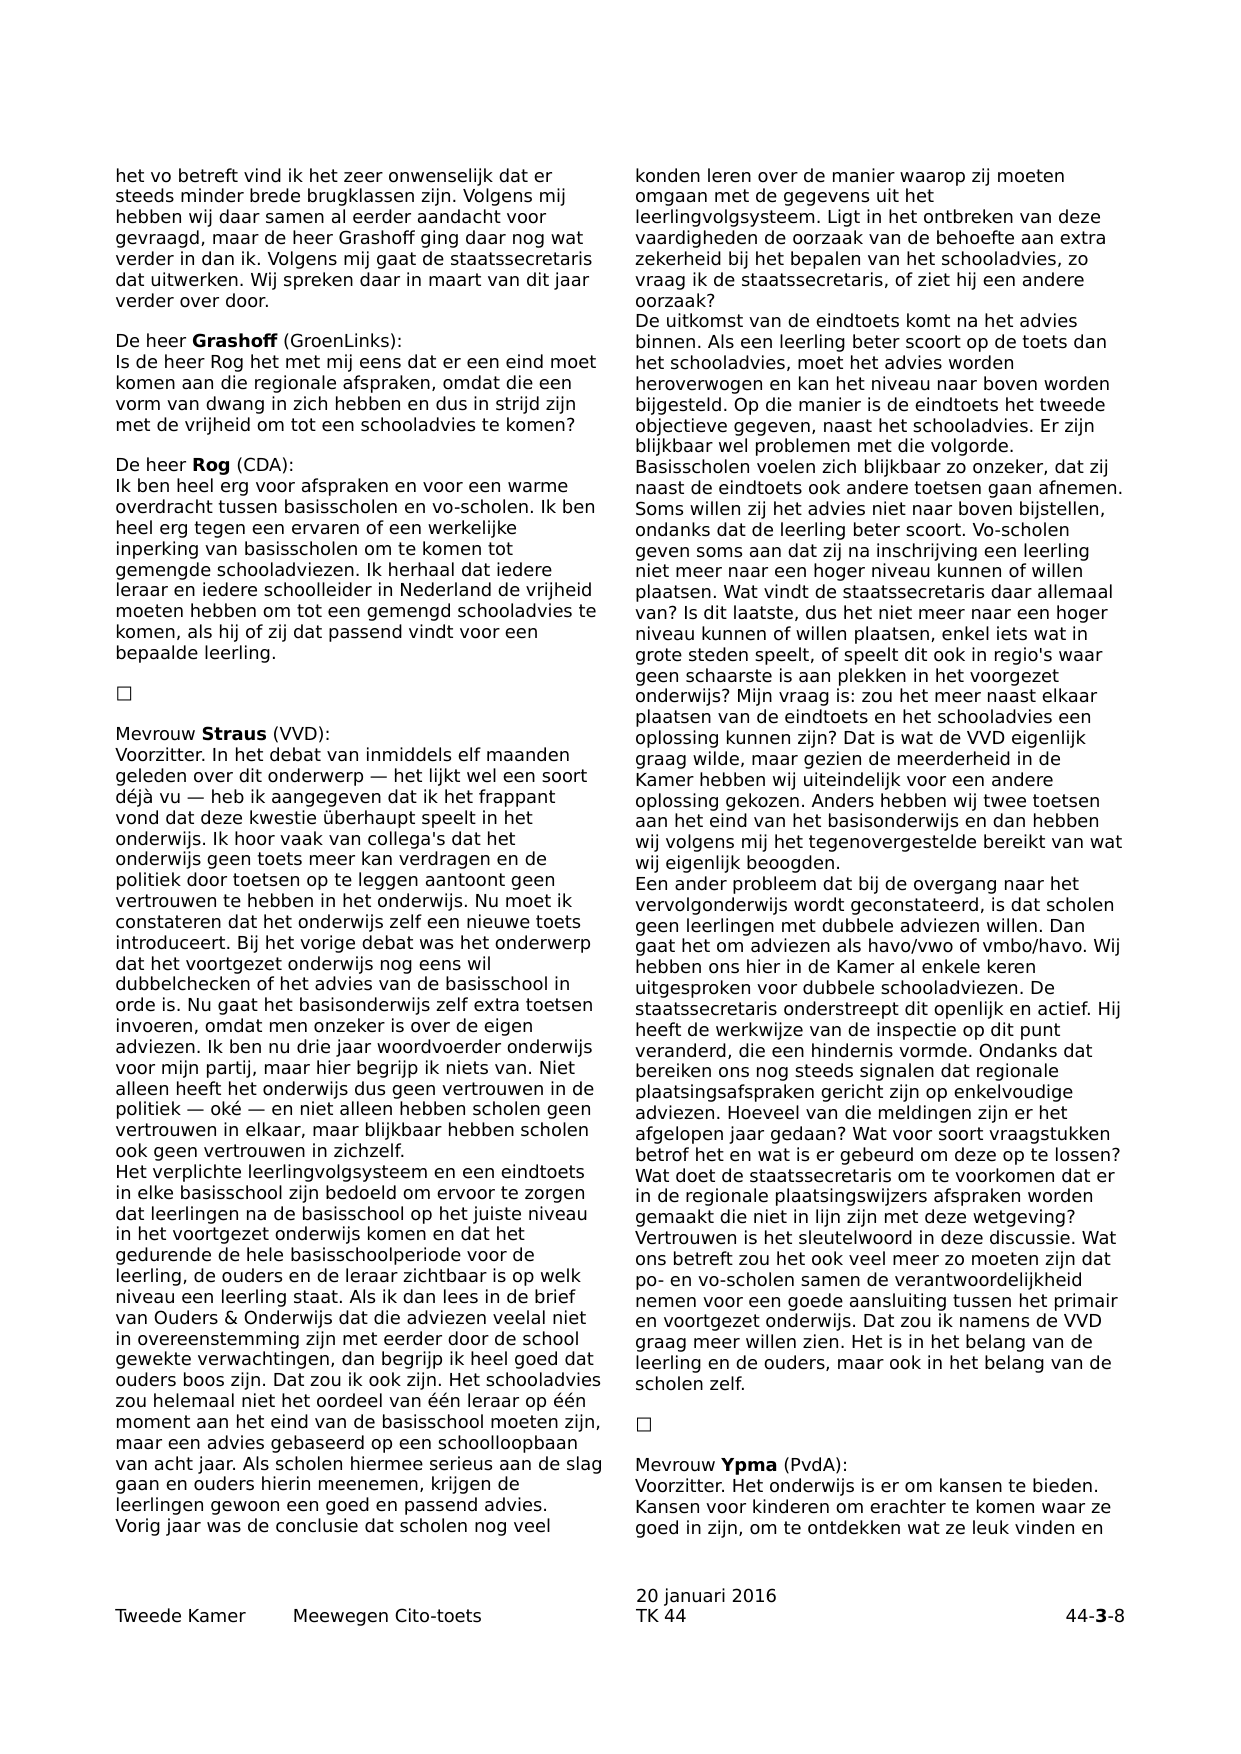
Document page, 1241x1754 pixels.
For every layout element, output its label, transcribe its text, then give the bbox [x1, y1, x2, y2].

text Voorzitter. Het onderwijs is er om kansen te bieden. Kansen voor kinderen om erachter te komen waar ze goed in zijn, om te ontdekken wat ze leuk vinden en [635, 1476, 1125, 1538]
text Voorzitter. In het debat van inmiddels elf maanden geleden over dit onderwerp — het lijkt wel een soort déjà vu — heb ik aangegeven dat ik het frappant vond dat deze kwestie überhaupt speelt in het onderwijs. Ik hoor vaak van collega's dat het onderwijs geen toets meer kan verdragen en de politiek door toetsen op te leggen aantoont geen vertrouwen te hebben in het onderwijs. Nu moet ik constateren dat het onderwijs zelf een nieuwe toets introduceert. Bij het vorige debat was het onderwerp dat het voortgezet onderwijs nog eens wil dubbelchecken of het advies van de basisschool in orde is. Nu gaat het basisonderwijs zelf extra toetsen invoeren, omdat men onzeker is over de eigen adviezen. Ik ben nu drie jaar woordvoerder onderwijs voor mijn partij, maar hier begrijp ik niets van. Niet alleen heeft het onderwijs dus geen vertrouwen in de politiek — oké — en niet alleen hebben scholen geen vertrouwen in elkaar, maar blijkbaar hebben scholen ook geen vertrouwen in zichzelf. [115, 745, 605, 1162]
text ⬜ [635, 1414, 1125, 1435]
text Een ander probleem dat bij de overgang naar het vervolgonderwijs wordt geconstateerd, is dat scholen geen leerlingen met dubbele adviezen willen. Dan gaat het om adviezen als havo/vwo of vmbo/havo. Wij hebben ons hier in de Kamer al enkele keren uitgesproken voor dubbele schooladviezen. De staatssecretaris onderstreept dit openlijk en actief. Hij heeft de werkwijze van de inspectie op dit punt veranderd, die een hindernis vormde. Ondanks dat bereiken ons nog steeds signalen dat regionale plaatsingsafspraken gericht zijn op enkelvoudige adviezen. Hoeveel van die meldingen zijn er het afgelopen jaar gedaan? Wat voor soort vraagstukken betrof het en wat is er gebeurd om deze op te lossen? Wat doet de staatssecretaris om te voorkomen dat er in de regionale plaatsingswijzers afspraken worden gemaakt die niet in lijn zijn met deze wetgeving? [635, 874, 1125, 1228]
text Vertrouwen is het sleutelwoord in deze discussie. Wat ons betreft zou het ook veel meer zo moeten zijn dat po- en vo-scholen samen de verantwoordelijkheid nemen voor een goede aansluiting tussen het primair en voortgezet onderwijs. Dat zou ik namens de VVD graag meer willen zien. Het is in het belang van de leerling en de ouders, maar ook in het belang van de scholen zelf. [635, 1228, 1125, 1394]
text ⬜ [115, 683, 605, 704]
text Vorig jaar was de conclusie dat scholen nog veel [115, 1516, 605, 1537]
text Mevrouw Ypma (PvdA): [635, 1455, 1125, 1476]
text De uitkomst van de eindtoets komt na het advies binnen. Als een leerling beter scoort op de toets dan het schooladvies, moet het advies worden heroverwogen en kan het niveau naar boven worden bijgesteld. Op die manier is de eindtoets het tweede objectieve gegeven, naast het schooladvies. Er zijn blijkbaar wel problemen met die volgorde. Basisscholen voelen zich blijkbaar zo onzeker, dat zij naast de eindtoets ook andere toetsen gaan afnemen. Soms willen zij het advies niet naar boven bijstellen, ondanks dat de leerling beter scoort. Vo-scholen geven soms aan dat zij na inschrijving een leerling niet meer naar een hoger niveau kunnen of willen plaatsen. Wat vindt de staatssecretaris daar allemaal van? Is dit laatste, dus het niet meer naar een hoger niveau kunnen of willen plaatsen, enkel iets wat in grote steden speelt, of speelt dit ook in regio's waar geen schaarste is aan plekken in het voorgezet onderwijs? Mijn vraag is: zou het meer naast elkaar plaatsen van de eindtoets en het schooladvies een oplossing kunnen zijn? Dat is wat de VVD eigenlijk graag wilde, maar gezien de meerderheid in de Kamer hebben wij uiteindelijk voor een andere oplossing gekozen. Anders hebben wij twee toetsen aan het eind van het basisonderwijs en dan hebben wij volgens mij het tegenovergestelde bereikt van wat wij eigenlijk beoogden. [635, 311, 1125, 874]
text Ik ben heel erg voor afspraken en voor een warme overdracht tussen basisscholen en vo-scholen. Ik ben heel erg tegen een ervaren of een werkelijke inperking van basisscholen om te komen tot gemengde schooladviezen. Ik herhaal dat iedere leraar en iedere schoolleider in Nederland de vrijheid moeten hebben om tot een gemengd schooladvies te komen, als hij of zij dat passend vindt voor een bepaalde leerling. [115, 476, 605, 663]
text konden leren over de manier waarop zij moeten omgaan met de gegevens uit het leerlingvolgsysteem. Ligt in het ontbreken van deze vaardigheden de oorzaak van de behoefte aan extra zekerheid bij het bepalen van het schooladvies, zo vraag ik de staatssecretaris, of ziet hij een andere oorzaak? [635, 165, 1125, 311]
text Het verplichte leerlingvolgsysteem en een eindtoets in elke basisschool zijn bedoeld om ervoor te zorgen dat leerlingen na de basisschool op het juiste niveau in het voortgezet onderwijs komen en dat het gedurende de hele basisschoolperiode voor de leerling, de ouders en de leraar zichtbaar is op welk niveau een leerling staat. Als ik dan lees in de brief van Ouders & Onderwijs dat die adviezen veelal niet in overeenstemming zijn met eerder door de school gewekte verwachtingen, dan begrijp ik heel goed dat ouders boos zijn. Dat zou ik ook zijn. Het schooladvies zou helemaal niet het oordeel van één leraar op één moment aan het eind van de basisschool moeten zijn, maar een advies gebaseerd op een schoolloopbaan van acht jaar. Als scholen hiermee serieus aan de slag gaan en ouders hierin meenemen, krijgen de leerlingen gewoon een goed en passend advies. [115, 1162, 605, 1516]
text Is de heer Rog het met mij eens dat er een eind moet komen aan die regionale afspraken, omdat die een vorm van dwang in zich hebben en dus in strijd zijn met de vrijheid om tot een schooladvies te komen? [115, 352, 605, 435]
text De heer Rog (CDA): [115, 455, 605, 476]
text het vo betreft vind ik het zeer onwenselijk dat er steeds minder brede brugklassen zijn. Volgens mij hebben wij daar samen al eerder aandacht voor gevraagd, maar de heer Grashoff ging daar nog wat verder in dan ik. Volgens mij gaat de staatssecretaris dat uitwerken. Wij spreken daar in maart van dit jaar verder over door. [115, 165, 605, 311]
text Mevrouw Straus (VVD): [115, 724, 605, 745]
text De heer Grashoff (GroenLinks): [115, 331, 605, 352]
